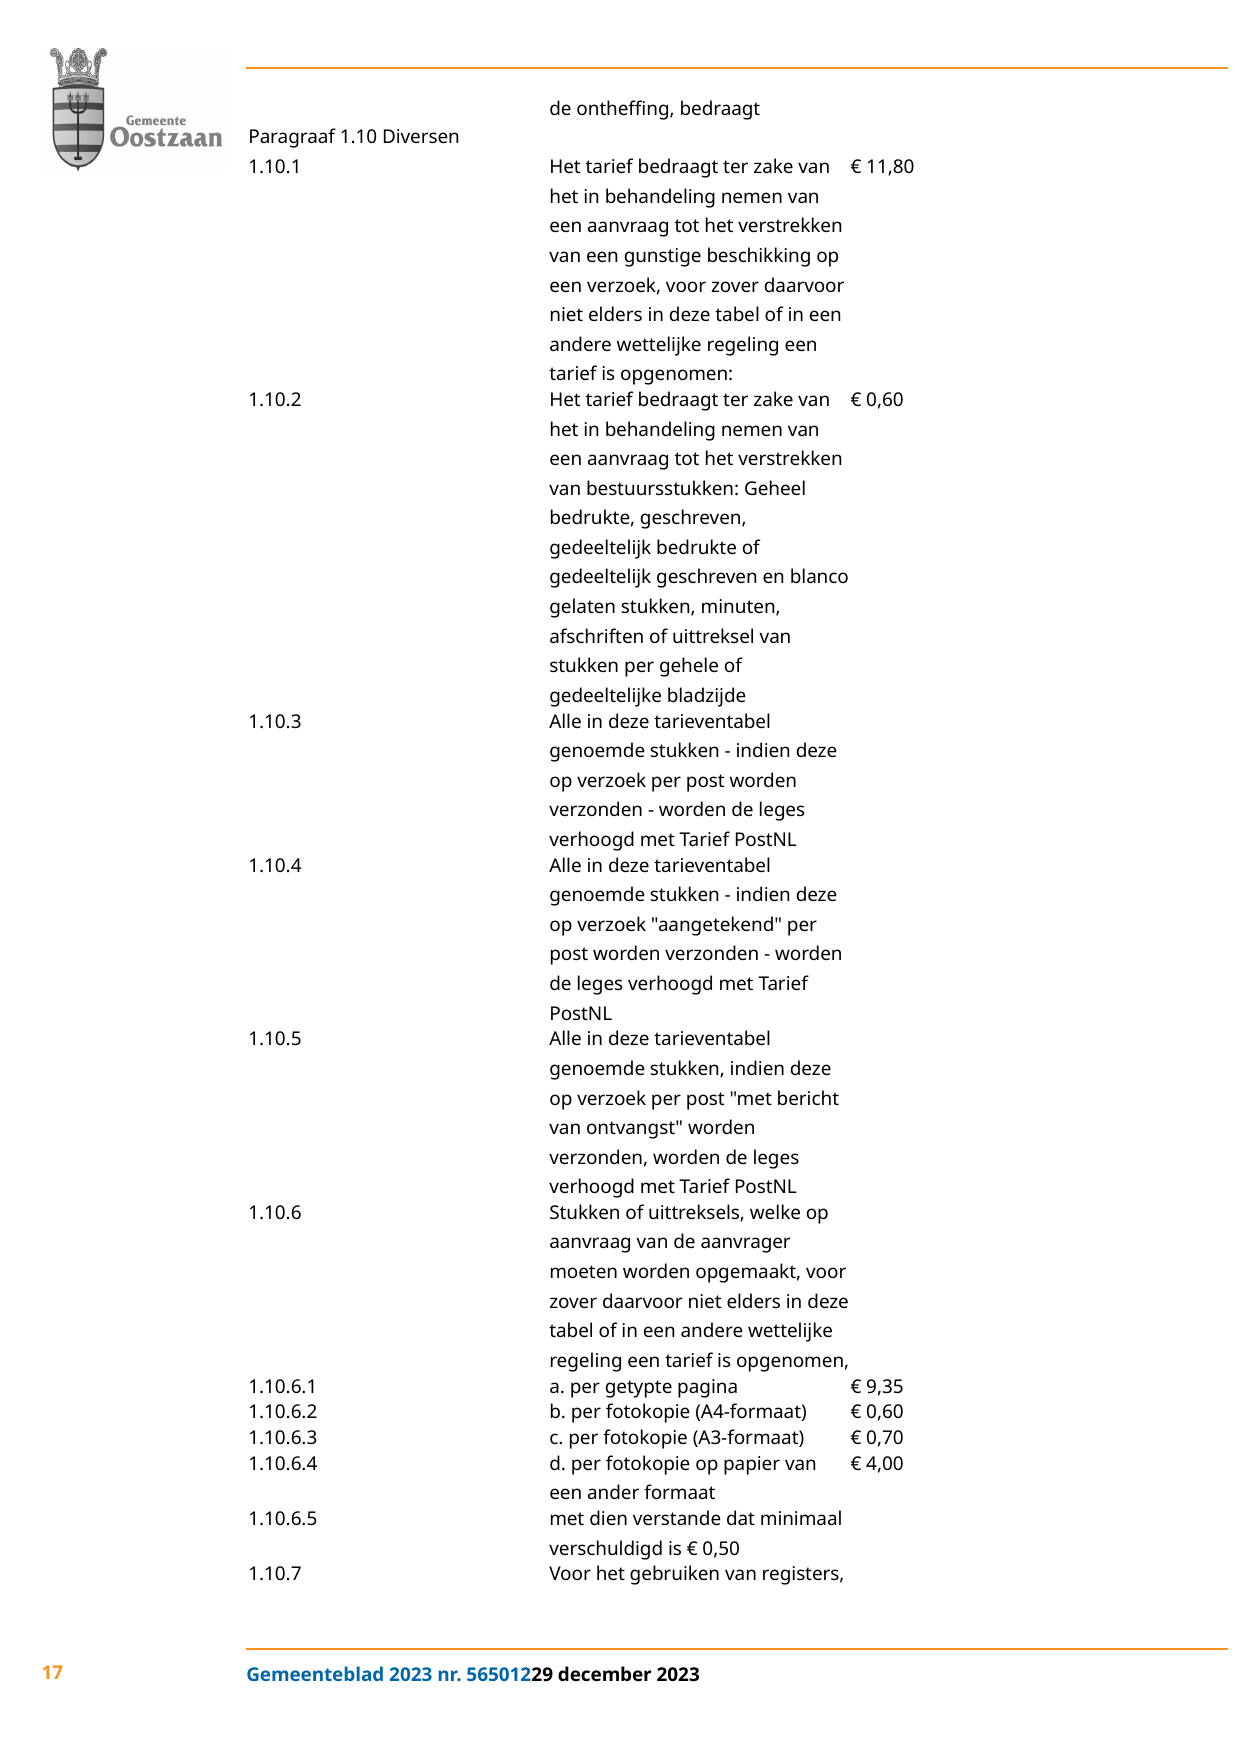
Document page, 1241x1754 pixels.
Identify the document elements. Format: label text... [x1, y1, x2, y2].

table_header Het tarief bedraagt ter zake van het in behandeling nemen van een aanvraag tot het verstrekken van een gunstige beschikking op een verzoek, voor zover daarvoor niet elders in deze tabel of in een andere wettelijke regeling een tarief is opgenomen: [549, 154, 850, 386]
table_cell 1.10.4 [248, 852, 549, 1026]
table_cell b. per fotokopie (A4-formaat) [549, 1399, 850, 1424]
table_cell 1.10.5 [248, 1026, 549, 1199]
table_cell 1.10.2 [248, 386, 549, 708]
table_cell [850, 1199, 1152, 1373]
table_cell d. per fotokopie op papier van een ander formaat [549, 1450, 850, 1505]
table_cell Voor het gebruiken van registers, [549, 1561, 850, 1586]
table_cell [850, 1026, 1152, 1199]
table_cell [850, 852, 1152, 1026]
table_cell € 4,00 [850, 1450, 1152, 1505]
table_cell 1.10.6.4 [248, 1450, 549, 1505]
table_cell c. per fotokopie (A3-formaat) [549, 1424, 850, 1450]
table_cell 1.10.6.1 [248, 1373, 549, 1398]
table_cell [248, 95, 549, 121]
table_cell Alle in deze tarieventabel genoemde stukken - indien deze op verzoek "aangetekend" per post worden verzonden - worden de leges verhoogd met Tarief PostNL [549, 852, 850, 1026]
table_cell Het tarief bedraagt ter zake van het in behandeling nemen van een aanvraag tot het verstrekken van bestuursstukken: Geheel bedrukte, geschreven, gedeeltelijk bedrukte of gedeeltelijk geschreven en blanco gelaten stukken, minuten, afschriften of uittreksel van stukken per gehele of gedeeltelijke bladzijde [549, 386, 850, 708]
table_cell Stukken of uittreksels, welke op aanvraag van de aanvrager moeten worden opgemaakt, voor zover daarvoor niet elders in deze tabel of in een andere wettelijke regeling een tarief is opgenomen, [549, 1199, 850, 1373]
table_cell 1.10.6.3 [248, 1424, 549, 1450]
table_cell met dien verstande dat minimaal verschuldigd is € 0,50 [549, 1505, 850, 1561]
table_cell Alle in deze tarieventabel genoemde stukken, indien deze op verzoek per post "met bericht van ontvangst" worden verzonden, worden de leges verhoogd met Tarief PostNL [549, 1026, 850, 1199]
table_cell Alle in deze tarieventabel genoemde stukken - indien deze op verzoek per post worden verzonden - worden de leges verhoogd met Tarief PostNL [549, 708, 850, 852]
text Paragraaf 1.10 Diversen [248, 124, 1152, 149]
table_cell [850, 1561, 1152, 1586]
table_cell 1.10.6.2 [248, 1399, 549, 1424]
table_cell de ontheffing, bedraagt [549, 95, 850, 121]
table_cell a. per getypte pagina [549, 1373, 850, 1398]
table_cell € 0,60 [850, 386, 1152, 708]
table_cell [850, 95, 1152, 121]
table_cell € 9,35 [850, 1373, 1152, 1398]
table_header € 11,80 [850, 154, 1152, 386]
table_cell [850, 708, 1152, 852]
table_cell 1.10.7 [248, 1561, 549, 1586]
picture [41, 47, 231, 172]
table_cell 1.10.6 [248, 1199, 549, 1373]
table_cell € 0,60 [850, 1399, 1152, 1424]
table_header 1.10.1 [248, 154, 549, 386]
table_cell 1.10.3 [248, 708, 549, 852]
table_cell [850, 1505, 1152, 1561]
table_cell € 0,70 [850, 1424, 1152, 1450]
table_cell 1.10.6.5 [248, 1505, 549, 1561]
